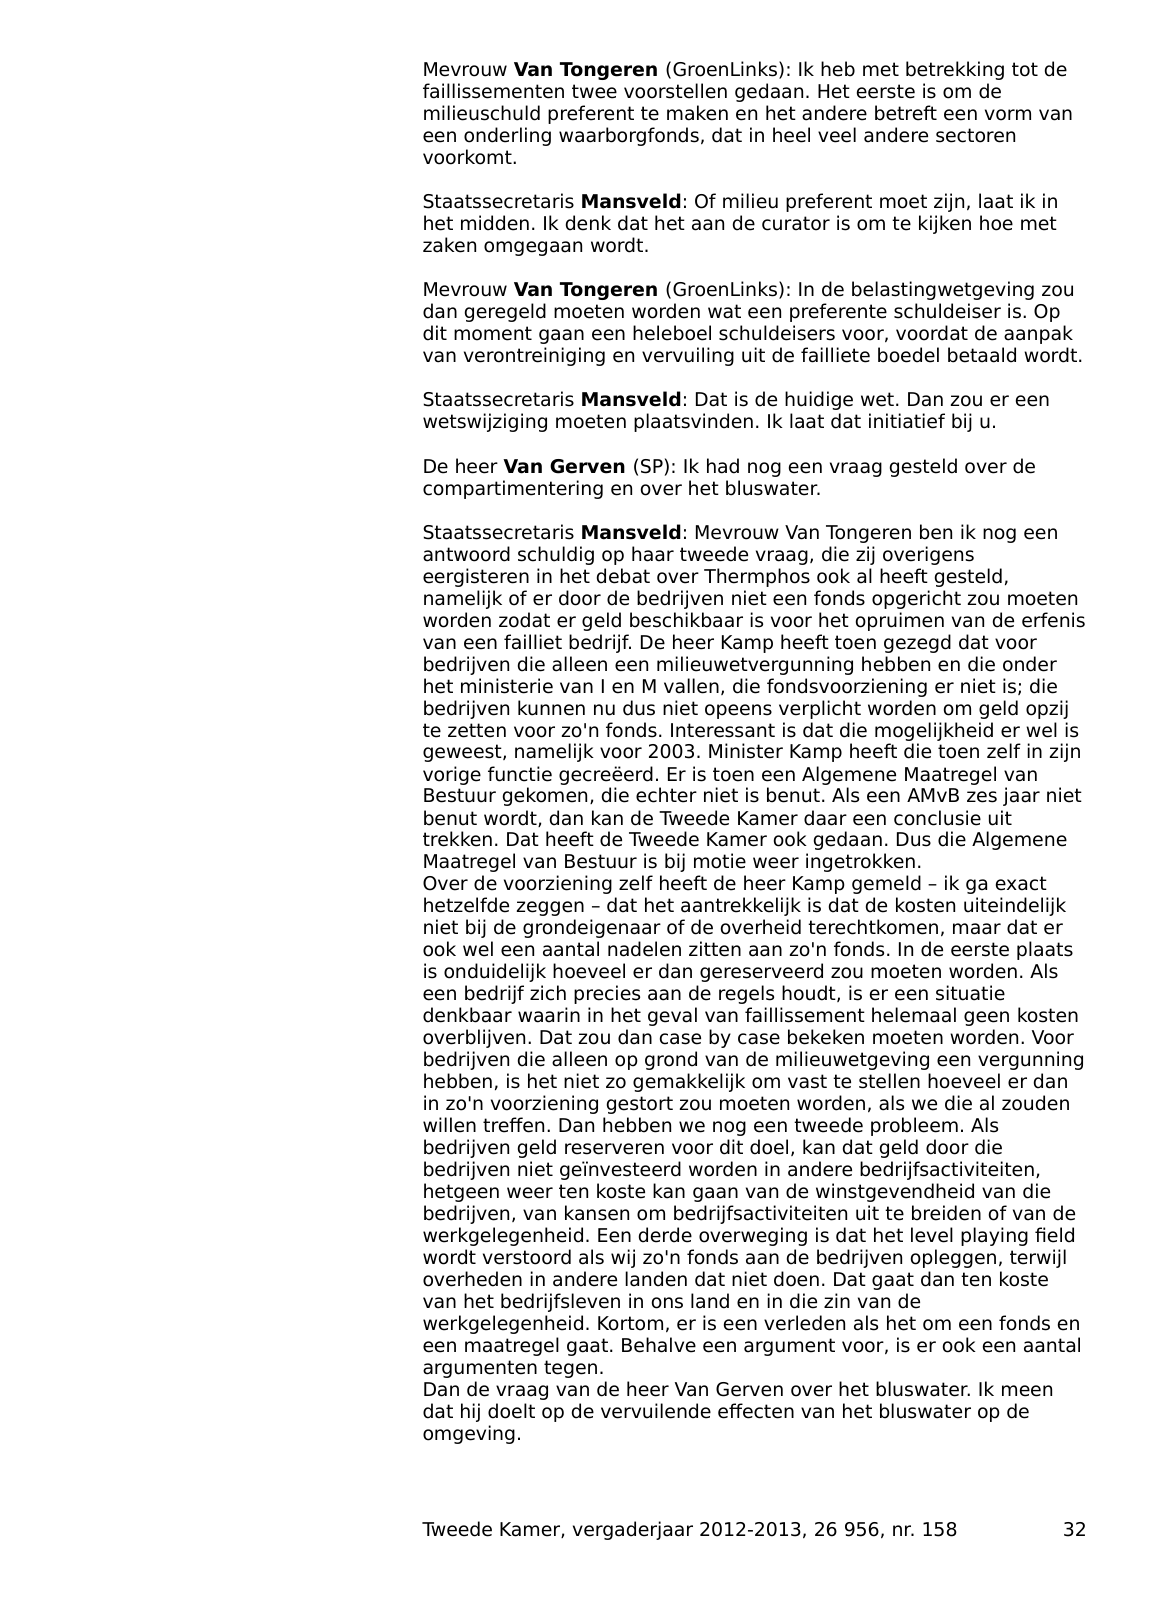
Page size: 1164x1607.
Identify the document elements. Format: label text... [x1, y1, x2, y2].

text De heer Van Gerven (SP): Ik had nog een vraag gesteld over de compartimentering en over het bluswater. [422, 456, 1087, 499]
text Mevrouw Van Tongeren (GroenLinks): Ik heb met betrekking tot de faillissementen twee voorstellen gedaan. Het eerste is om de milieuschuld preferent te maken en het andere betreft een vorm van een onderling waarborgfonds, dat in heel veel andere sectoren voorkomt. [422, 59, 1087, 169]
text Over de voorziening zelf heeft de heer Kamp gemeld – ik ga exact hetzelfde zeggen – dat het aantrekkelijk is dat de kosten uiteindelijk niet bij de grondeigenaar of de overheid terechtkomen, maar dat er ook wel een aantal nadelen zitten aan zo'n fonds. In de eerste plaats is onduidelijk hoeveel er dan gereserveerd zou moeten worden. Als een bedrijf zich precies aan de regels houdt, is er een situatie denkbaar waarin in het geval van faillissement helemaal geen kosten overblijven. Dat zou dan case by case bekeken moeten worden. Voor bedrijven die alleen op grond van de milieuwetgeving een vergunning hebben, is het niet zo gemakkelijk om vast te stellen hoeveel er dan in zo'n voorziening gestort zou moeten worden, als we die al zouden willen treffen. Dan hebben we nog een tweede probleem. Als bedrijven geld reserveren voor dit doel, kan dat geld door die bedrijven niet geïnvesteerd worden in andere bedrijfsactiviteiten, hetgeen weer ten koste kan gaan van de winstgevendheid van die bedrijven, van kansen om bedrijfsactiviteiten uit te breiden of van de werkgelegenheid. Een derde overweging is dat het level playing field wordt verstoord als wij zo'n fonds aan de bedrijven opleggen, terwijl overheden in andere landen dat niet doen. Dat gaat dan ten koste van het bedrijfsleven in ons land en in die zin van de werkgelegenheid. Kortom, er is een verleden als het om een fonds en een maatregel gaat. Behalve een argument voor, is er ook een aantal argumenten tegen. [422, 873, 1087, 1379]
text Staatssecretaris Mansveld: Of milieu preferent moet zijn, laat ik in het midden. Ik denk dat het aan de curator is om te kijken hoe met zaken omgegaan wordt. [422, 191, 1087, 257]
text Mevrouw Van Tongeren (GroenLinks): In de belastingwetgeving zou dan geregeld moeten worden wat een preferente schuldeiser is. Op dit moment gaan een heleboel schuldeisers voor, voordat de aanpak van verontreiniging en vervuiling uit de failliete boedel betaald wordt. [422, 279, 1087, 367]
text Staatssecretaris Mansveld: Dat is de huidige wet. Dan zou er een wetswijziging moeten plaatsvinden. Ik laat dat initiatief bij u. [422, 389, 1087, 433]
text Dan de vraag van de heer Van Gerven over het bluswater. Ik meen dat hij doelt op de vervuilende effecten van het bluswater op de omgeving. [422, 1379, 1087, 1445]
text Staatssecretaris Mansveld: Mevrouw Van Tongeren ben ik nog een antwoord schuldig op haar tweede vraag, die zij overigens eergisteren in het debat over Thermphos ook al heeft gesteld, namelijk of er door de bedrijven niet een fonds opgericht zou moeten worden zodat er geld beschikbaar is voor het opruimen van de erfenis van een failliet bedrijf. De heer Kamp heeft toen gezegd dat voor bedrijven die alleen een milieuwetvergunning hebben en die onder het ministerie van I en M vallen, die fondsvoorziening er niet is; die bedrijven kunnen nu dus niet opeens verplicht worden om geld opzij te zetten voor zo'n fonds. Interessant is dat die mogelijkheid er wel is geweest, namelijk voor 2003. Minister Kamp heeft die toen zelf in zijn vorige functie gecreëerd. Er is toen een Algemene Maatregel van Bestuur gekomen, die echter niet is benut. Als een AMvB zes jaar niet benut wordt, dan kan de Tweede Kamer daar een conclusie uit trekken. Dat heeft de Tweede Kamer ook gedaan. Dus die Algemene Maatregel van Bestuur is bij motie weer ingetrokken. [422, 522, 1087, 873]
